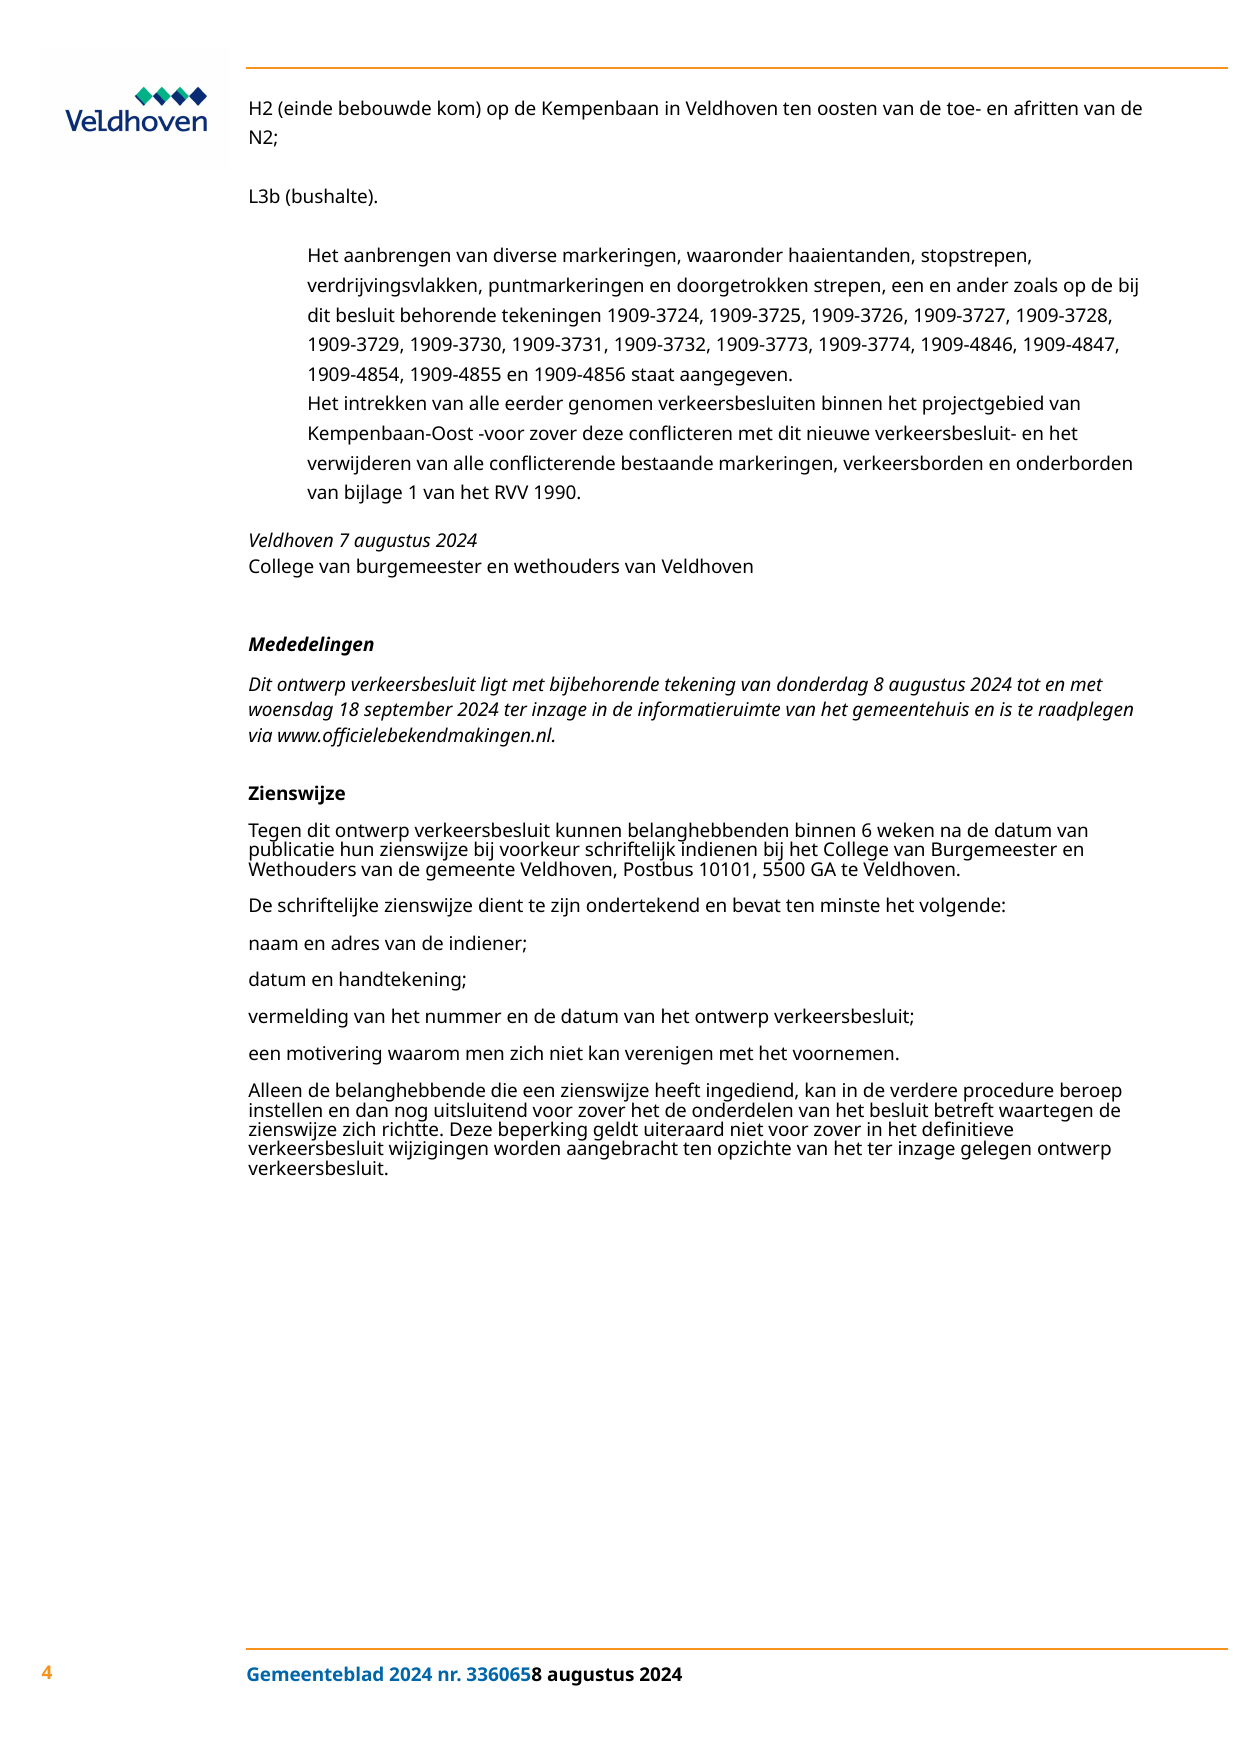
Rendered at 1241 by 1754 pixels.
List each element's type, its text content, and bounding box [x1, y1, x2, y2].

text datum en handtekening; [248, 971, 1152, 991]
text College van burgemeester en wethouders van Veldhoven [248, 553, 1152, 579]
text H2 (einde bebouwde kom) op de Kempenbaan in Veldhoven ten oosten van de toe- en afritten van de N2; [248, 95, 1152, 150]
text naam en adres van de indiener; [248, 934, 1152, 954]
text Tegen dit ontwerp verkeersbesluit kunnen belanghebbenden binnen 6 weken na de datum van publicatie hun zienswijze bij voorkeur schriftelijk indienen bij het College van Burgemeester en Wethouders van de gemeente Veldhoven, Postbus 10101, 5500 GA te Veldhoven. [248, 822, 1152, 880]
text een motivering waarom men zich niet kan verenigen met het voornemen. [248, 1045, 1152, 1065]
list Het aanbrengen van diverse markeringen, waaronder haaientanden, stopstrepen, verdrijvingsvlakken, puntmarkeringen en doorgetrokken strepen, een en ander zoals op de bij dit besluit behorende tekeningen 1909-3724, 1909-3725, 1909-3726, 1909-3727, 1909-3728, 1909-3729, 1909-3730, 1909-3731, 1909-3732, 1909-3773, 1909-3774, 1909-4846, 1909-4847, 1909-4854, 1909-4855 en 1909-4856 staat aangegeven. [248, 243, 1152, 387]
picture [41, 47, 231, 172]
text Alleen de belanghebbende die een zienswijze heeft ingediend, kan in de verdere procedure beroep instellen en dan nog uitsluitend voor zover het de onderdelen van het besluit betreft waartegen de zienswijze zich richtte. Deze beperking geldt uiteraard niet voor zover in het definitieve verkeersbesluit wijzigingen worden aangebracht ten opzichte van het ter inzage gelegen ontwerp verkeersbesluit. [248, 1082, 1152, 1179]
text Zienswijze [248, 785, 1152, 804]
text Mededelingen [248, 632, 1152, 657]
text vermelding van het nummer en de datum van het ontwerp verkeersbesluit; [248, 1008, 1152, 1028]
text L3b (bushalte). [248, 183, 1152, 209]
list Het intrekken van alle eerder genomen verkeersbesluiten binnen het projectgebied van Kempenbaan-Oost -voor zover deze conflicteren met dit nieuwe verkeersbesluit- en het verwijderen van alle conflicterende bestaande markeringen, verkeersborden en onderborden van bijlage 1 van het RVV 1990. [248, 391, 1152, 505]
text Dit ontwerp verkeersbesluit ligt met bijbehorende tekening van donderdag 8 augustus 2024 tot en met woensdag 18 september 2024 ter inzage in de informatieruimte van het gemeentehuis en is te raadplegen via www.officielebekendmakingen.nl. [248, 671, 1152, 748]
text De schriftelijke zienswijze dient te zijn ondertekend en bevat ten minste het volgende: [248, 897, 1152, 917]
text Veldhoven 7 augustus 2024 [248, 527, 1152, 553]
